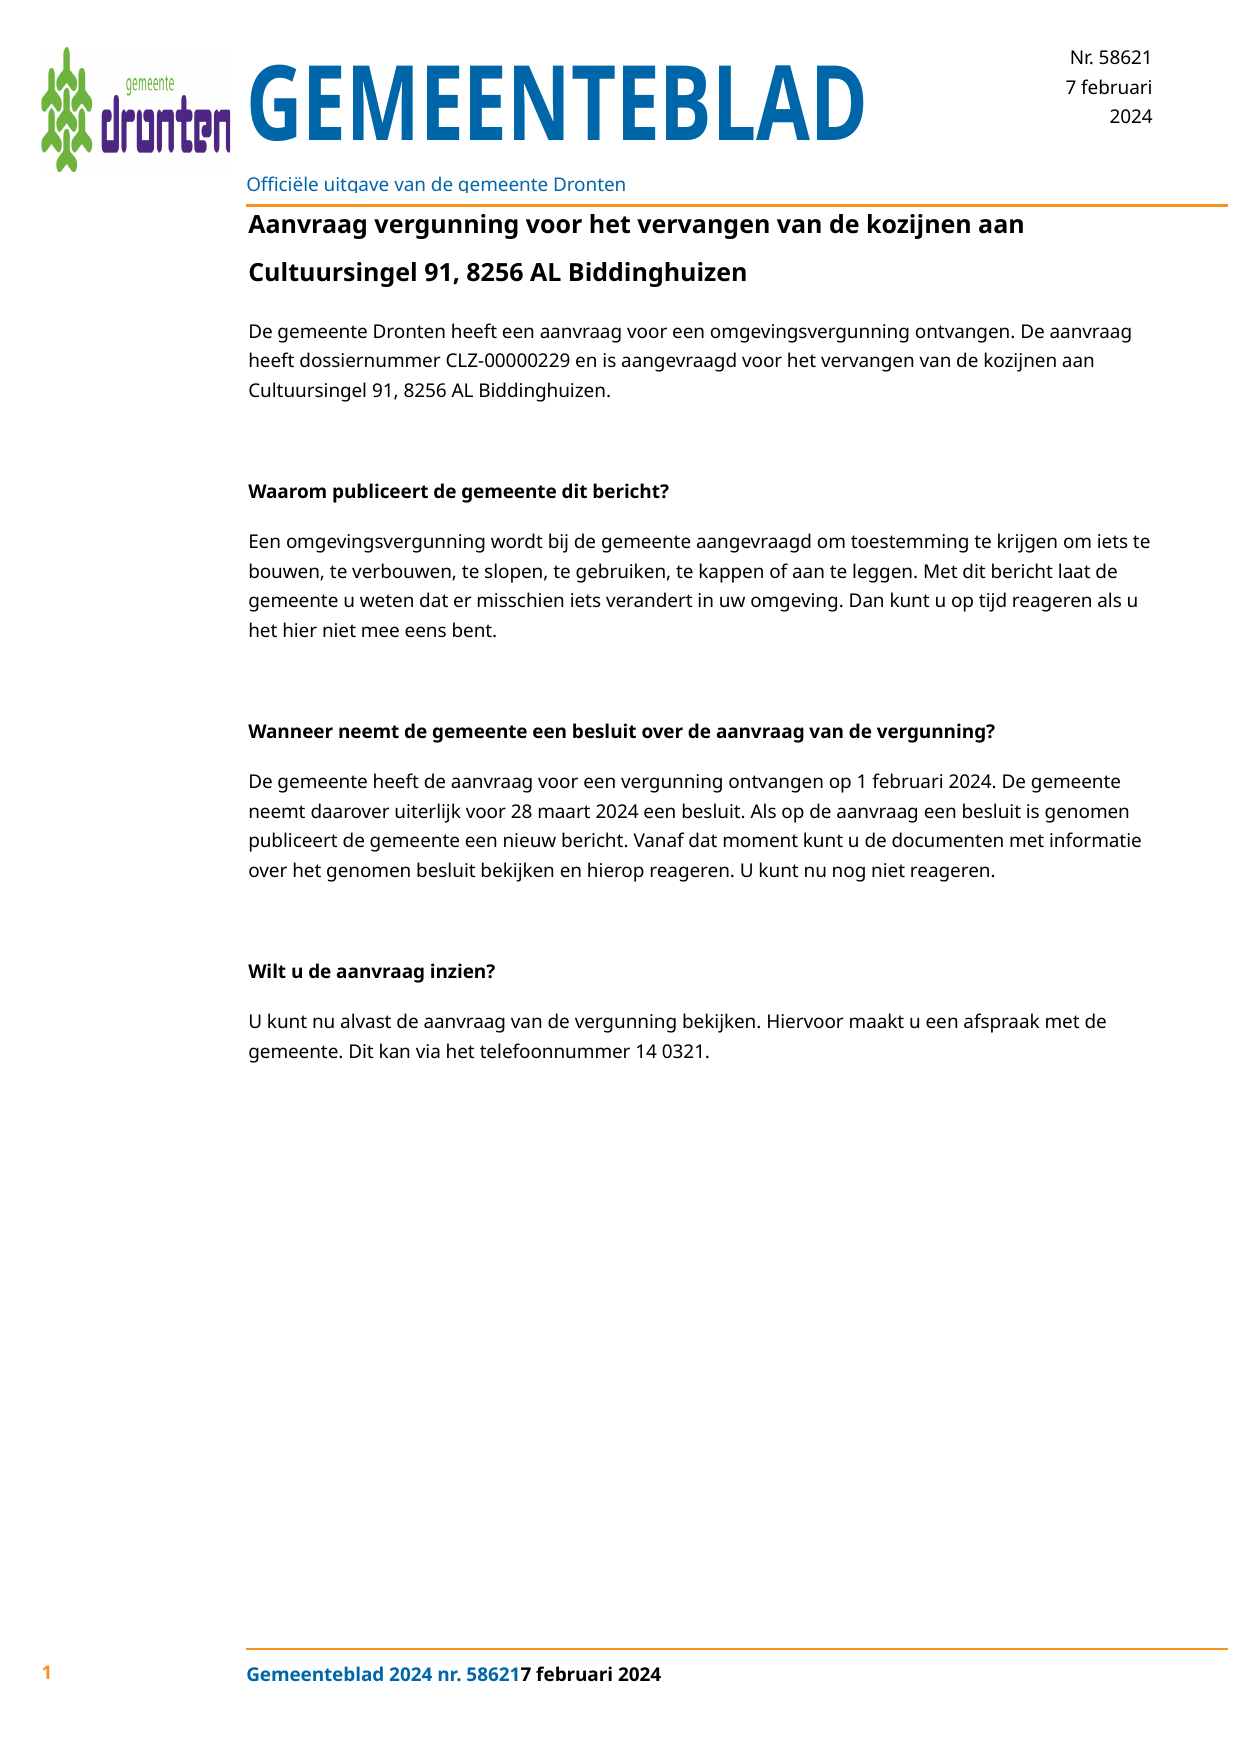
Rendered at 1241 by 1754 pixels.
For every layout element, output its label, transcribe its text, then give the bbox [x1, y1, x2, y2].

text Wilt u de aanvraag inzien? [248, 958, 1152, 984]
picture [41, 47, 231, 172]
text Waarom publiceert de gemeente dit bericht? [248, 478, 1152, 504]
text Een omgevingsvergunning wordt bij de gemeente aangevraagd om toestemming te krijgen om iets te bouwen, te verbouwen, te slopen, te gebruiken, te kappen of aan te leggen. Met dit bericht laat de gemeente u weten dat er misschien iets verandert in uw omgeving. Dan kunt u op tijd reageren als u het hier niet mee eens bent. [248, 528, 1152, 643]
text U kunt nu alvast de aanvraag van de vergunning bekijken. Hiervoor maakt u een afspraak met de gemeente. Dit kan via het telefoonnummer 14 0321. [248, 1008, 1152, 1064]
text De gemeente heeft de aanvraag voor een vergunning ontvangen op 1 februari 2024. De gemeente neemt daarover uiterlijk voor 28 maart 2024 een besluit. Als op de aanvraag een besluit is genomen publiceert de gemeente een nieuw bericht. Vanaf dat moment kunt u de documenten met informatie over het genomen besluit bekijken en hierop reageren. U kunt nu nog niet reageren. [248, 768, 1152, 883]
text Wanneer neemt de gemeente een besluit over de aanvraag van de vergunning? [248, 718, 1152, 744]
text Aanvraag vergunning voor het vervangen van de kozijnen aan Cultuursingel 91, 8256 AL Biddinghuizen [248, 207, 1152, 288]
text De gemeente Dronten heeft een aanvraag voor een omgevingsvergunning ontvangen. De aanvraag heeft dossiernummer CLZ-00000229 en is aangevraagd voor het vervangen van de kozijnen aan Cultuursingel 91, 8256 AL Biddinghuizen. [248, 318, 1152, 403]
